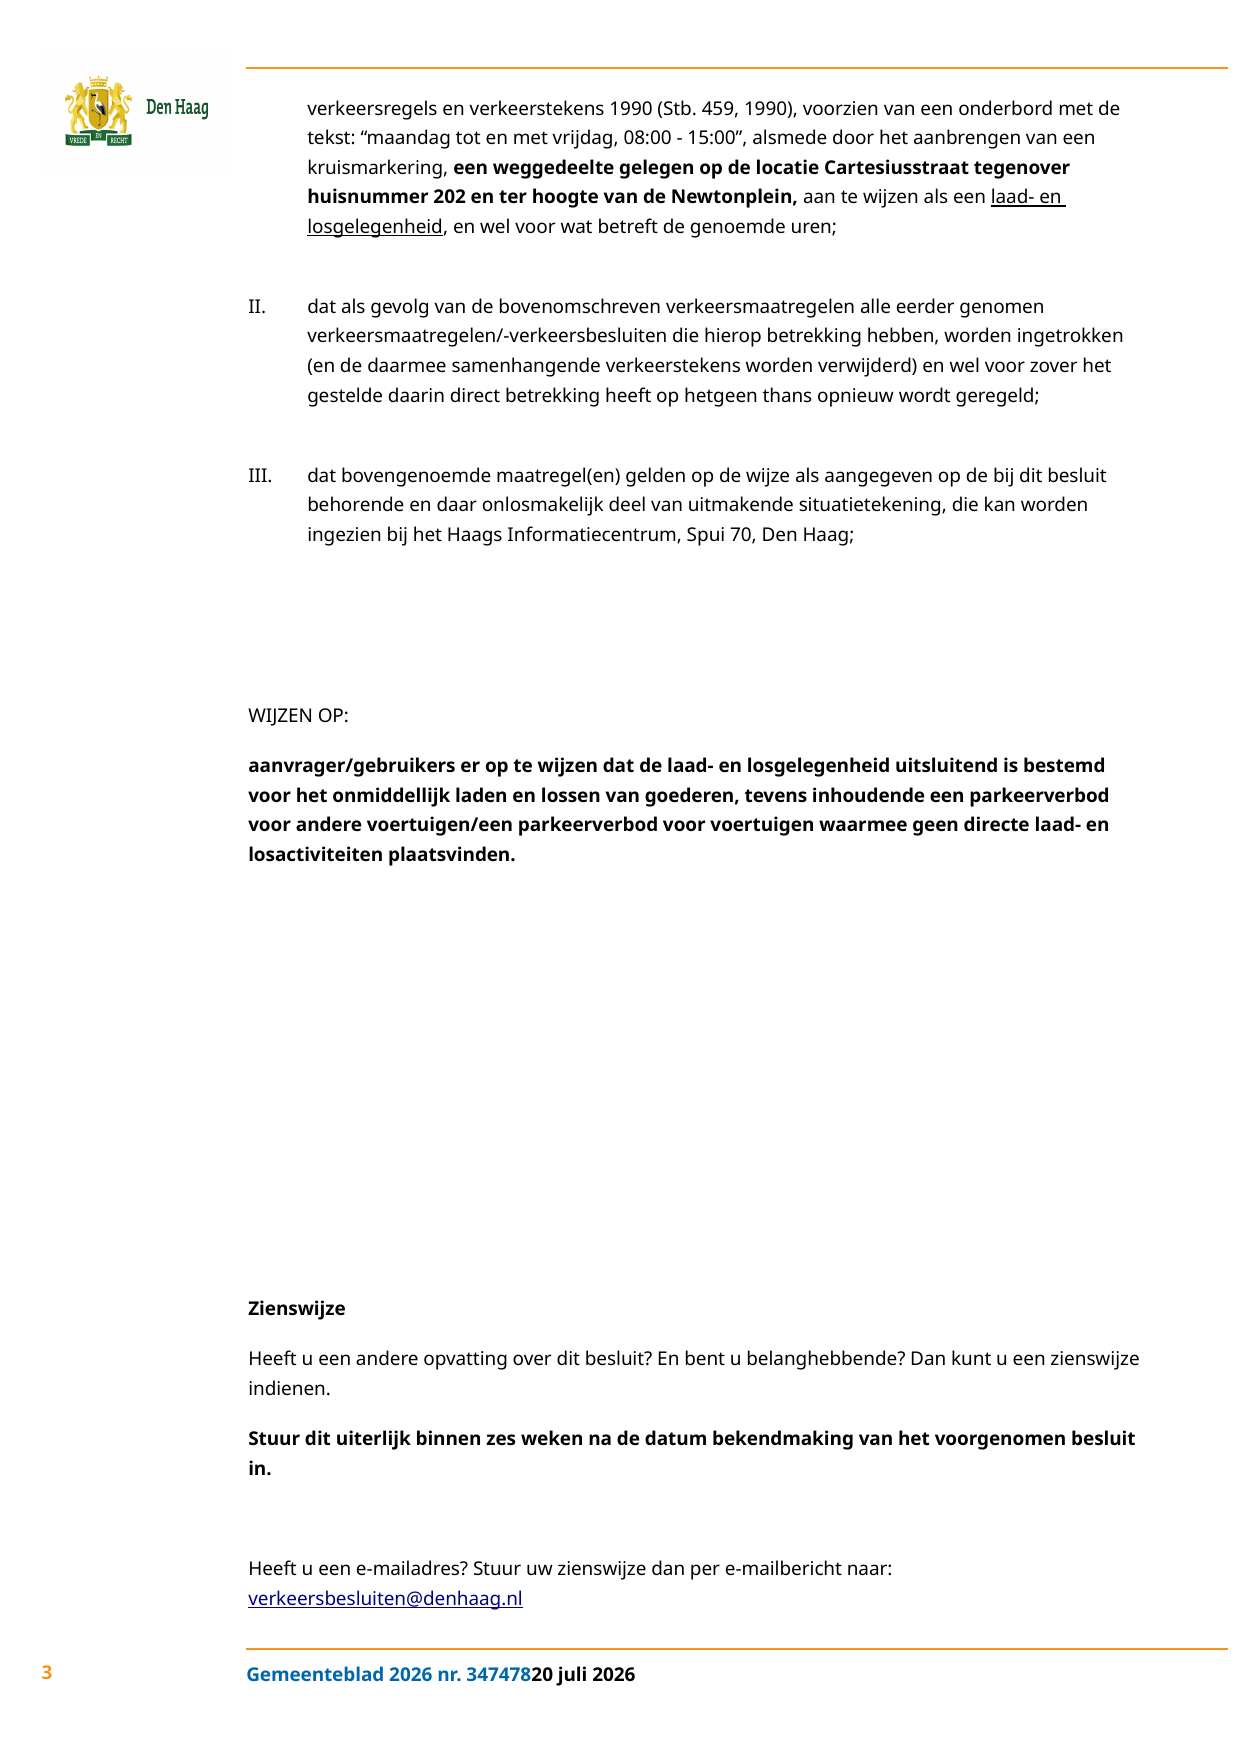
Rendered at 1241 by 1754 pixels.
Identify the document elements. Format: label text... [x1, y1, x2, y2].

picture [41, 47, 231, 172]
list dat als gevolg van de bovenomschreven verkeersmaatregelen alle eerder genomen verkeersmaatregelen/-verkeersbesluiten die hierop betrekking hebben, worden ingetrokken (en de daarmee samenhangende verkeerstekens worden verwijderd) en wel voor zover het gestelde daarin direct betrekking heeft op hetgeen thans opnieuw wordt geregeld; [248, 293, 1152, 408]
list dat bovengenoemde maatregel(en) gelden op de wijze als aangegeven op de bij dit besluit behorende en daar onlosmakelijk deel van uitmakende situatietekening, die kan worden ingezien bij het Haags Informatiecentrum, Spui 70, Den Haag; [248, 462, 1152, 547]
list verkeersregels en verkeerstekens 1990 (Stb. 459, 1990), voorzien van een onderbord met de tekst: “maandag tot en met vrijdag, 08:00 - 15:00”, alsmede door het aanbrengen van een kruismarkering, een weggedeelte gelegen op de locatie Cartesiusstraat tegenover huisnummer 202 en ter hoogte van de Newtonplein, aan te wijzen als een laad- en losgelegenheid, en wel voor wat betreft de genoemde uren; [248, 95, 1152, 239]
text aanvrager/gebruikers er op te wijzen dat de laad- en losgelegenheid uitsluitend is bestemd voor het onmiddellijk laden en lossen van goederen, tevens inhoudende een parkeerverbod voor andere voertuigen/een parkeerverbod voor voertuigen waarmee geen directe laad- en losactiviteiten plaatsvinden. [248, 752, 1152, 867]
text Stuur dit uiterlijk binnen zes weken na de datum bekendmaking van het voorgenomen besluit in. [248, 1425, 1152, 1481]
text WIJZEN OP: [248, 702, 1152, 728]
text Zienswijze [248, 1295, 1152, 1321]
text Heeft u een andere opvatting over dit besluit? En bent u belanghebbende? Dan kunt u een zienswijze indienen. [248, 1345, 1152, 1401]
text Heeft u een e-mailadres? Stuur uw zienswijze dan per e-mailbericht naar: verkeersbesluiten@denhaag.nl [248, 1556, 1152, 1611]
